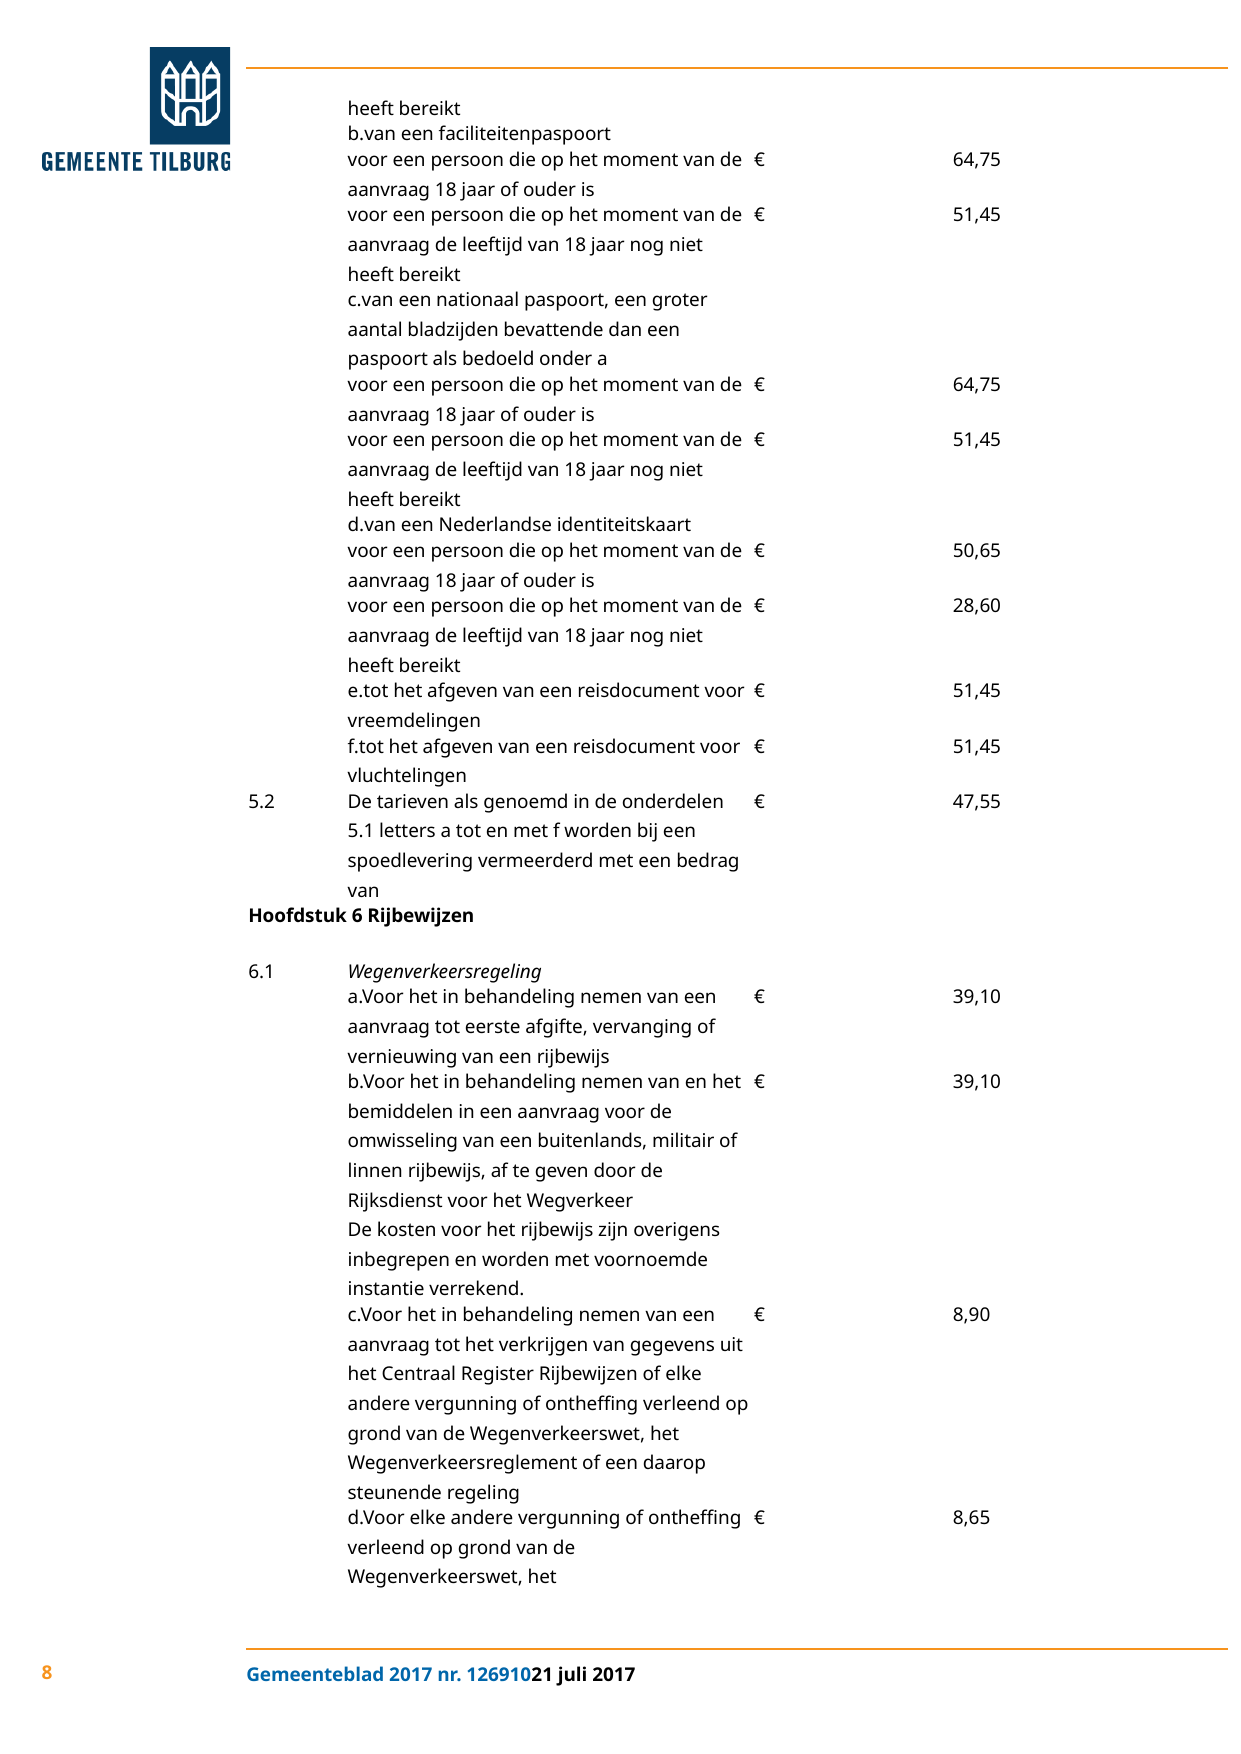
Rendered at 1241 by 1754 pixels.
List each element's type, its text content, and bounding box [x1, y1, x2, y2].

table_cell 51,45 [953, 733, 1052, 788]
table_cell 39,10 [953, 984, 1052, 1068]
table_cell voor een persoon die op het moment van de aanvraag 18 jaar of ouder is [348, 146, 754, 202]
table_cell [248, 371, 347, 427]
table_cell heeft bereikt [348, 95, 754, 121]
table_cell [754, 958, 953, 984]
table_cell Wegenverkeersregeling [348, 958, 754, 984]
table_cell € [754, 1505, 953, 1589]
table_cell c.Voor het in behandeling nemen van een aanvraag tot het verkrijgen van gegevens uit het Centraal Register Rijbewijzen of elke andere vergunning of ontheffing verleend op grond van de Wegenverkeerswet, het Wegenverkeersreglement of een daarop steunende regeling [348, 1301, 754, 1504]
table_cell [953, 958, 1052, 984]
table_cell [248, 202, 347, 286]
table_cell [248, 593, 347, 677]
table_cell € [754, 202, 953, 286]
table_cell € [754, 593, 953, 677]
table_cell d.Voor elke andere vergunning of ontheffing verleend op grond van de Wegenverkeerswet, het [348, 1505, 754, 1589]
table_cell Hoofdstuk 6 Rijbewijzen [248, 903, 1052, 958]
table_cell [953, 286, 1052, 371]
table_cell a.Voor het in behandeling nemen van een aanvraag tot eerste afgifte, vervanging of vernieuwing van een rijbewijs [348, 984, 754, 1068]
table_cell [754, 512, 953, 537]
table_cell 39,10 [953, 1069, 1052, 1301]
table_cell 28,60 [953, 593, 1052, 677]
table_cell 51,45 [953, 678, 1052, 733]
table_cell € [754, 984, 953, 1068]
table_cell b.Voor het in behandeling nemen van en het bemiddelen in een aanvraag voor de omwisseling van een buitenlands, militair of linnen rijbewijs, af te geven door de Rijksdienst voor het Wegverkeer De kosten voor het rijbewijs zijn overigens inbegrepen en worden met voornoemde instantie verrekend. [348, 1069, 754, 1301]
table_cell € [754, 146, 953, 202]
table_cell f.tot het afgeven van een reisdocument voor vluchtelingen [348, 733, 754, 788]
table_cell 47,55 [953, 788, 1052, 903]
table_cell € [754, 678, 953, 733]
table_cell voor een persoon die op het moment van de aanvraag de leeftijd van 18 jaar nog niet heeft bereikt [348, 593, 754, 677]
table_cell [248, 733, 347, 788]
table_cell € [754, 427, 953, 512]
table_cell 8,65 [953, 1505, 1052, 1589]
table_cell 50,65 [953, 537, 1052, 593]
table_cell [248, 146, 347, 202]
table_cell 51,45 [953, 427, 1052, 512]
table_cell [248, 286, 347, 371]
table_cell 6.1 [248, 958, 347, 984]
table_cell 51,45 [953, 202, 1052, 286]
table_cell [953, 512, 1052, 537]
table_cell [953, 121, 1052, 146]
table_cell e.tot het afgeven van een reisdocument voor vreemdelingen [348, 678, 754, 733]
table_cell voor een persoon die op het moment van de aanvraag 18 jaar of ouder is [348, 537, 754, 593]
table_cell c.van een nationaal paspoort, een groter aantal bladzijden bevattende dan een paspoort als bedoeld onder a [348, 286, 754, 371]
table_cell € [754, 371, 953, 427]
table_cell € [754, 1069, 953, 1301]
table_cell voor een persoon die op het moment van de aanvraag 18 jaar of ouder is [348, 371, 754, 427]
table_cell € [754, 788, 953, 903]
table_cell b.van een faciliteitenpaspoort [348, 121, 754, 146]
table_cell voor een persoon die op het moment van de aanvraag de leeftijd van 18 jaar nog niet heeft bereikt [348, 427, 754, 512]
table_cell € [754, 733, 953, 788]
picture [41, 47, 231, 172]
table_cell [248, 121, 347, 146]
table_cell € [754, 1301, 953, 1504]
table_cell [248, 512, 347, 537]
table_cell [754, 121, 953, 146]
table_cell [248, 427, 347, 512]
table_cell 64,75 [953, 371, 1052, 427]
table_cell [754, 95, 953, 121]
table_cell [248, 984, 347, 1068]
table_cell [248, 678, 347, 733]
table_cell [248, 95, 347, 121]
table_cell [248, 1069, 347, 1301]
table_cell d.van een Nederlandse identiteitskaart [348, 512, 754, 537]
table_cell [248, 1505, 347, 1589]
table_cell [248, 1301, 347, 1504]
table_cell [953, 95, 1052, 121]
table_cell 5.2 [248, 788, 347, 903]
table_cell € [754, 537, 953, 593]
table_cell voor een persoon die op het moment van de aanvraag de leeftijd van 18 jaar nog niet heeft bereikt [348, 202, 754, 286]
table_cell [248, 537, 347, 593]
table_cell 64,75 [953, 146, 1052, 202]
table_cell [754, 286, 953, 371]
table_cell De tarieven als genoemd in de onderdelen 5.1 letters a tot en met f worden bij een spoedlevering vermeerderd met een bedrag van [348, 788, 754, 903]
table_cell 8,90 [953, 1301, 1052, 1504]
